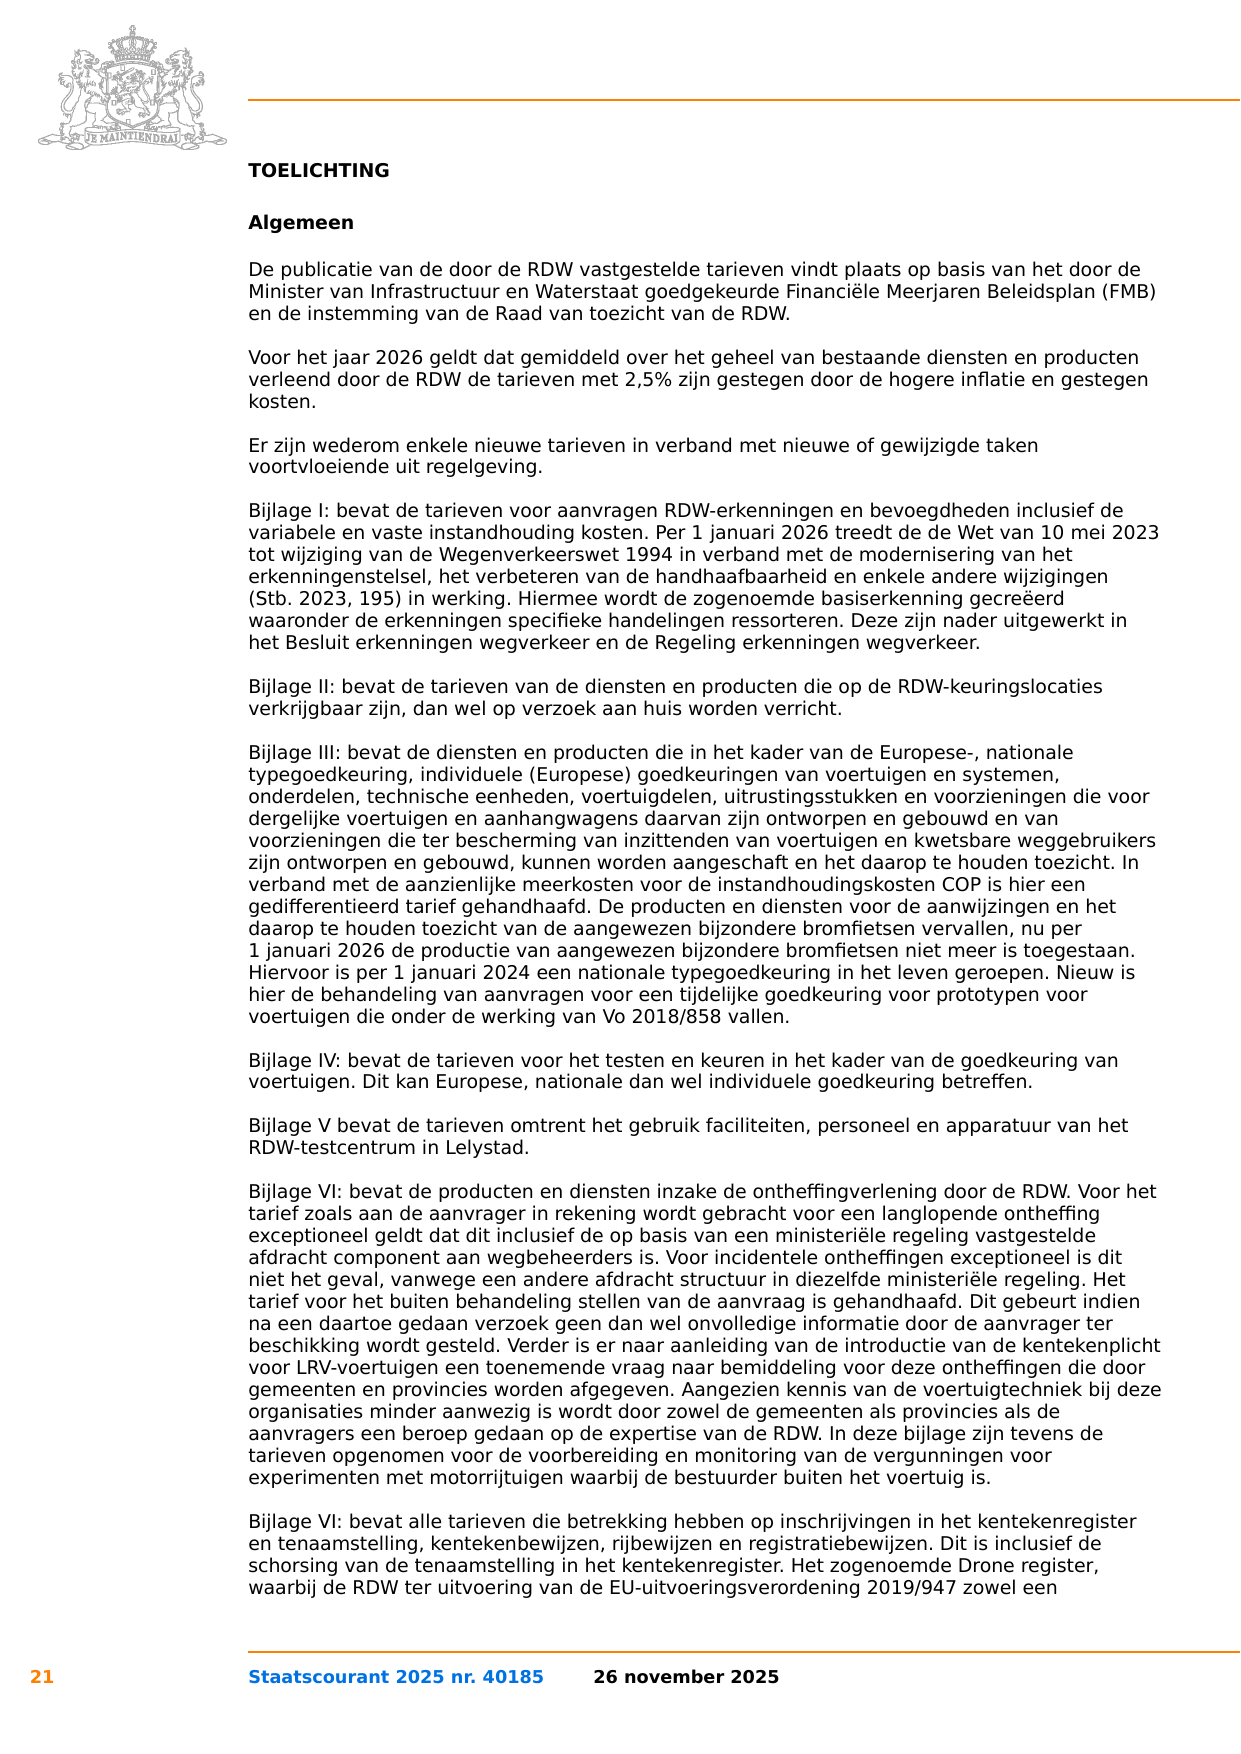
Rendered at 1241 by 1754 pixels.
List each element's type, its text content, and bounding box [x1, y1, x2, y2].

text Bijlage III: bevat de diensten en producten die in het kader van de Europese-, nationale typegoedkeuring, individuele (Europese) goedkeuringen van voertuigen en systemen, onderdelen, technische eenheden, voertuigdelen, uitrustingsstukken en voorzieningen die voor dergelijke voertuigen en aanhangwagens daarvan zijn ontworpen en gebouwd en van voorzieningen die ter bescherming van inzittenden van voertuigen en kwetsbare weggebruikers zijn ontworpen en gebouwd, kunnen worden aangeschaft en het daarop te houden toezicht. In verband met de aanzienlijke meerkosten voor de instandhoudingskosten COP is hier een gedifferentieerd tarief gehandhaafd. De producten en diensten voor de aanwijzingen en het daarop te houden toezicht van de aangewezen bijzondere bromfietsen vervallen, nu per 1 januari 2026 de productie van aangewezen bijzondere bromfietsen niet meer is toegestaan. Hiervoor is per 1 januari 2024 een nationale typegoedkeuring in het leven geroepen. Nieuw is hier de behandeling van aanvragen voor een tijdelijke goedkeuring voor prototypen voor voertuigen die onder de werking van Vo 2018/858 vallen. [248, 742, 1163, 1028]
text Bijlage V bevat de tarieven omtrent het gebruik faciliteiten, personeel en apparatuur van het RDW-testcentrum in Lelystad. [248, 1115, 1163, 1159]
text Bijlage IV: bevat de tarieven voor het testen en keuren in het kader van de goedkeuring van voertuigen. Dit kan Europese, nationale dan wel individuele goedkeuring betreffen. [248, 1049, 1163, 1093]
text Bijlage I: bevat de tarieven voor aanvragen RDW-erkenningen en bevoegdheden inclusief de variabele en vaste instandhouding kosten. Per 1 januari 2026 treedt de de Wet van 10 mei 2023 tot wijziging van de Wegenverkeerswet 1994 in verband met de modernisering van het erkenningenstelsel, het verbeteren van de handhaafbaarheid en enkele andere wijzigingen (Stb. 2023, 195) in werking. Hiermee wordt de zogenoemde basiserkenning gecreëerd waaronder de erkenningen specifieke handelingen ressorteren. Deze zijn nader uitgewerkt in het Besluit erkenningen wegverkeer en de Regeling erkenningen wegverkeer. [248, 500, 1163, 654]
text Bijlage VI: bevat de producten en diensten inzake de ontheffingverlening door de RDW. Voor het tarief zoals aan de aanvrager in rekening wordt gebracht voor een langlopende ontheffing exceptioneel geldt dat dit inclusief de op basis van een ministeriële regeling vastgestelde afdracht component aan wegbeheerders is. Voor incidentele ontheffingen exceptioneel is dit niet het geval, vanwege een andere afdracht structuur in diezelfde ministeriële regeling. Het tarief voor het buiten behandeling stellen van de aanvraag is gehandhaafd. Dit gebeurt indien na een daartoe gedaan verzoek geen dan wel onvolledige informatie door de aanvrager ter beschikking wordt gesteld. Verder is er naar aanleiding van de introductie van de kentekenplicht voor LRV-voertuigen een toenemende vraag naar bemiddeling voor deze ontheffingen die door gemeenten en provincies worden afgegeven. Aangezien kennis van de voertuigtechniek bij deze organisaties minder aanwezig is wordt door zowel de gemeenten als provincies als de aanvragers een beroep gedaan op de expertise van de RDW. In deze bijlage zijn tevens de tarieven opgenomen voor de voorbereiding en monitoring van de vergunningen voor experimenten met motorrijtuigen waarbij de bestuurder buiten het voertuig is. [248, 1181, 1163, 1489]
text Bijlage II: bevat de tarieven van de diensten en producten die op de RDW-keuringslocaties verkrijgbaar zijn, dan wel op verzoek aan huis worden verricht. [248, 676, 1163, 720]
text Bijlage VI: bevat alle tarieven die betrekking hebben op inschrijvingen in het kentekenregister en tenaamstelling, kentekenbewijzen, rijbewijzen en registratiebewijzen. Dit is inclusief de schorsing van de tenaamstelling in het kentekenregister. Het zogenoemde Drone register, waarbij de RDW ter uitvoering van de EU-uitvoeringsverordening 2019/947 zowel een [248, 1511, 1163, 1599]
text De publicatie van de door de RDW vastgestelde tarieven vindt plaats op basis van het door de Minister van Infrastructuur en Waterstaat goedgekeurde Financiële Meerjaren Beleidsplan (FMB) en de instemming van de Raad van toezicht van de RDW. [248, 259, 1163, 325]
text Er zijn wederom enkele nieuwe tarieven in verband met nieuwe of gewijzigde taken voortvloeiende uit regelgeving. [248, 434, 1163, 478]
subtitle Algemeen [248, 212, 1163, 234]
subtitle TOELICHTING [248, 160, 1163, 182]
picture [38, 25, 227, 150]
text Voor het jaar 2026 geldt dat gemiddeld over het geheel van bestaande diensten en producten verleend door de RDW de tarieven met 2,5% zijn gestegen door de hogere inflatie en gestegen kosten. [248, 347, 1163, 413]
